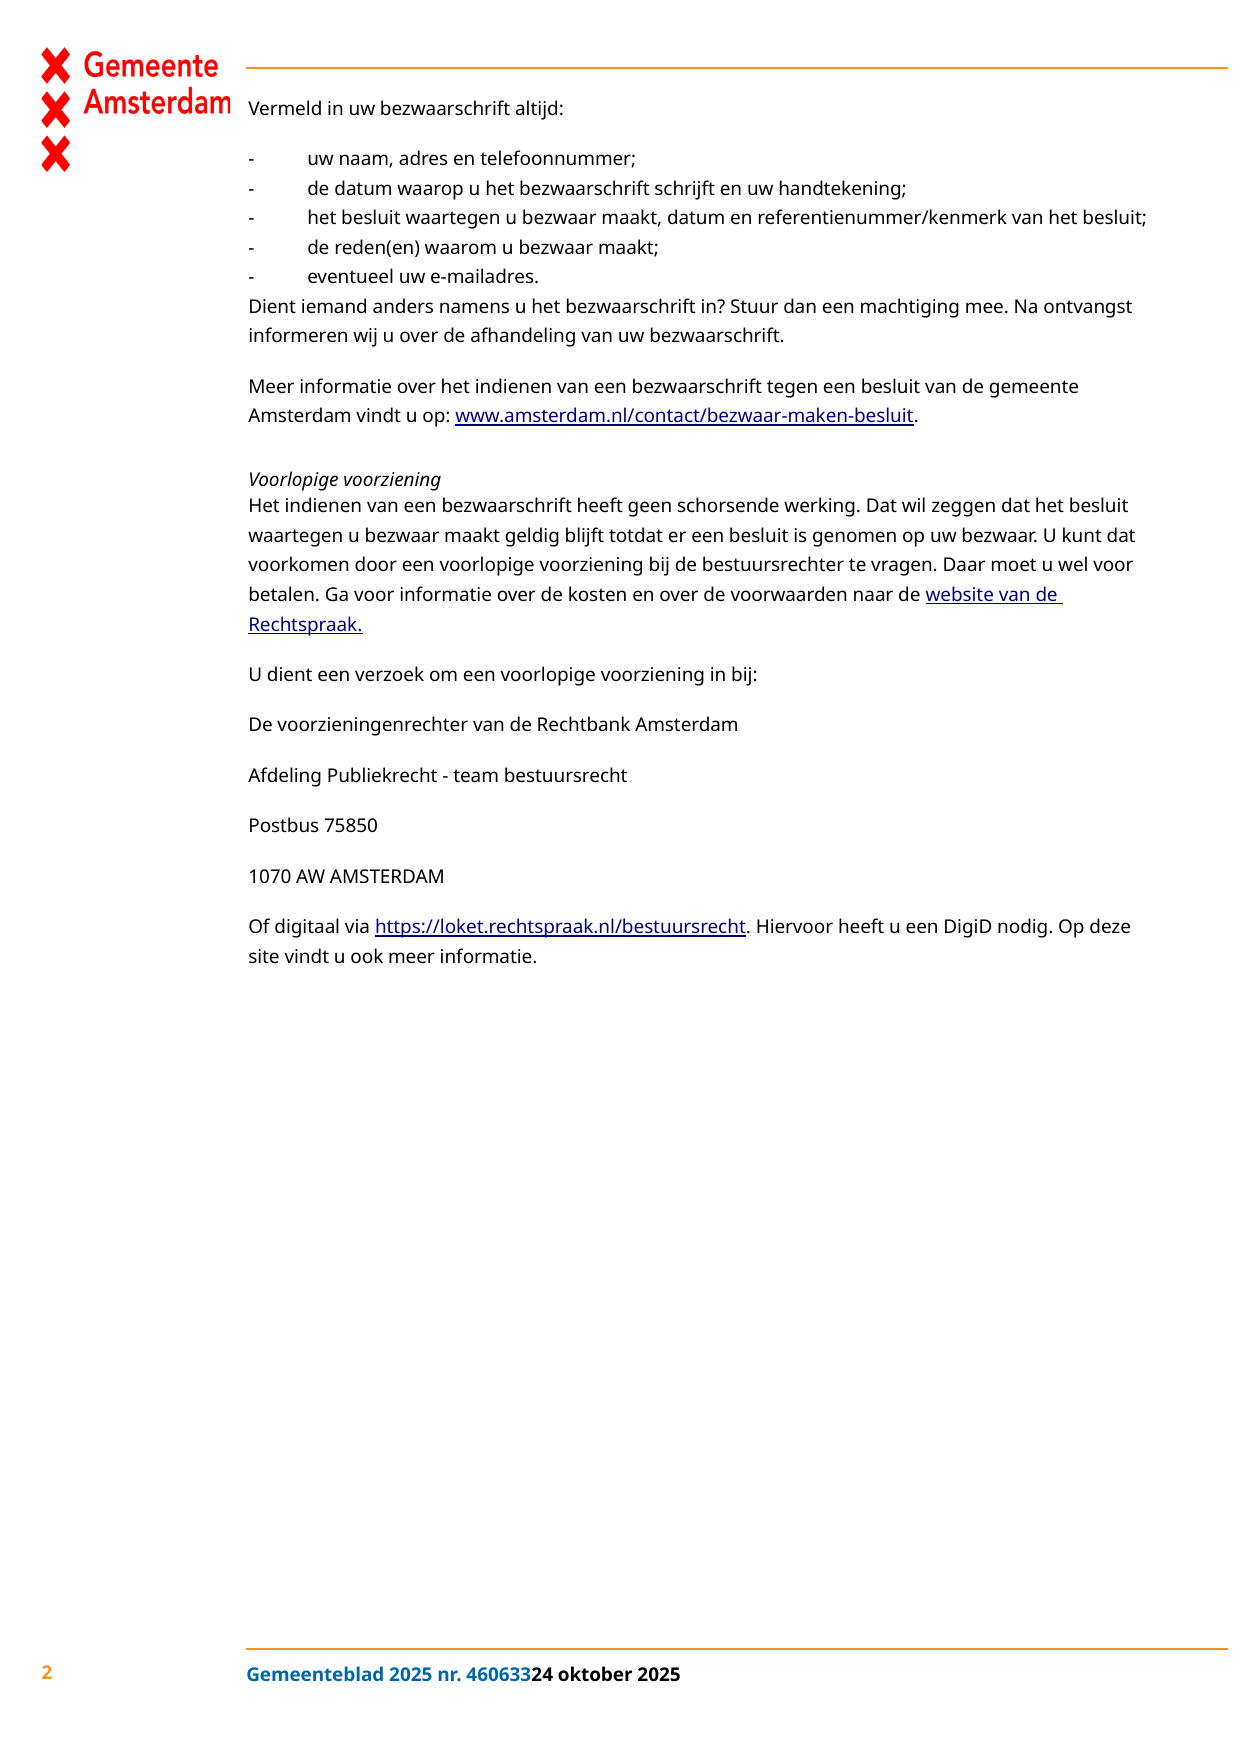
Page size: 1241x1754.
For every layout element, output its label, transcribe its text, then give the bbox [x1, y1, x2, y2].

text Voorlopige voorziening [248, 467, 1152, 492]
list het besluit waartegen u bezwaar maakt, datum en referentienummer/kenmerk van het besluit; [248, 204, 1152, 230]
list de datum waarop u het bezwaarschrift schrijft en uw handtekening; [248, 175, 1152, 201]
text Afdeling Publiekrecht - team bestuursrecht [248, 762, 1152, 788]
text 1070 AW AMSTERDAM [248, 863, 1152, 888]
list de reden(en) waarom u bezwaar maakt; [248, 234, 1152, 260]
picture [41, 47, 231, 172]
text De voorzieningenrechter van de Rechtbank Amsterdam [248, 712, 1152, 737]
text Postbus 75850 [248, 812, 1152, 838]
text Het indienen van een bezwaarschrift heeft geen schorsende werking. Dat wil zeggen dat het besluit waartegen u bezwaar maakt geldig blijft totdat er een besluit is genomen op uw bezwaar. U kunt dat voorkomen door een voorlopige voorziening bij de bestuursrechter te vragen. Daar moet u wel voor betalen. Ga voor informatie over de kosten en over de voorwaarden naar de website van de Rechtspraak. [248, 492, 1152, 636]
text Meer informatie over het indienen van een bezwaarschrift tegen een besluit van de gemeente Amsterdam vindt u op: www.amsterdam.nl/contact/bezwaar-maken-besluit. [248, 373, 1152, 428]
text Dient iemand anders namens u het bezwaarschrift in? Stuur dan een machtiging mee. Na ontvangst informeren wij u over de afhandeling van uw bezwaarschrift. [248, 293, 1152, 348]
list uw naam, adres en telefoonnummer; [248, 145, 1152, 171]
list eventueel uw e-mailadres. [248, 263, 1152, 289]
text Vermeld in uw bezwaarschrift altijd: [248, 95, 1152, 121]
text U dient een verzoek om een voorlopige voorziening in bij: [248, 661, 1152, 687]
text Of digitaal via https://loket.rechtspraak.nl/bestuursrecht. Hiervoor heeft u een DigiD nodig. Op deze site vindt u ook meer informatie. [248, 913, 1152, 968]
